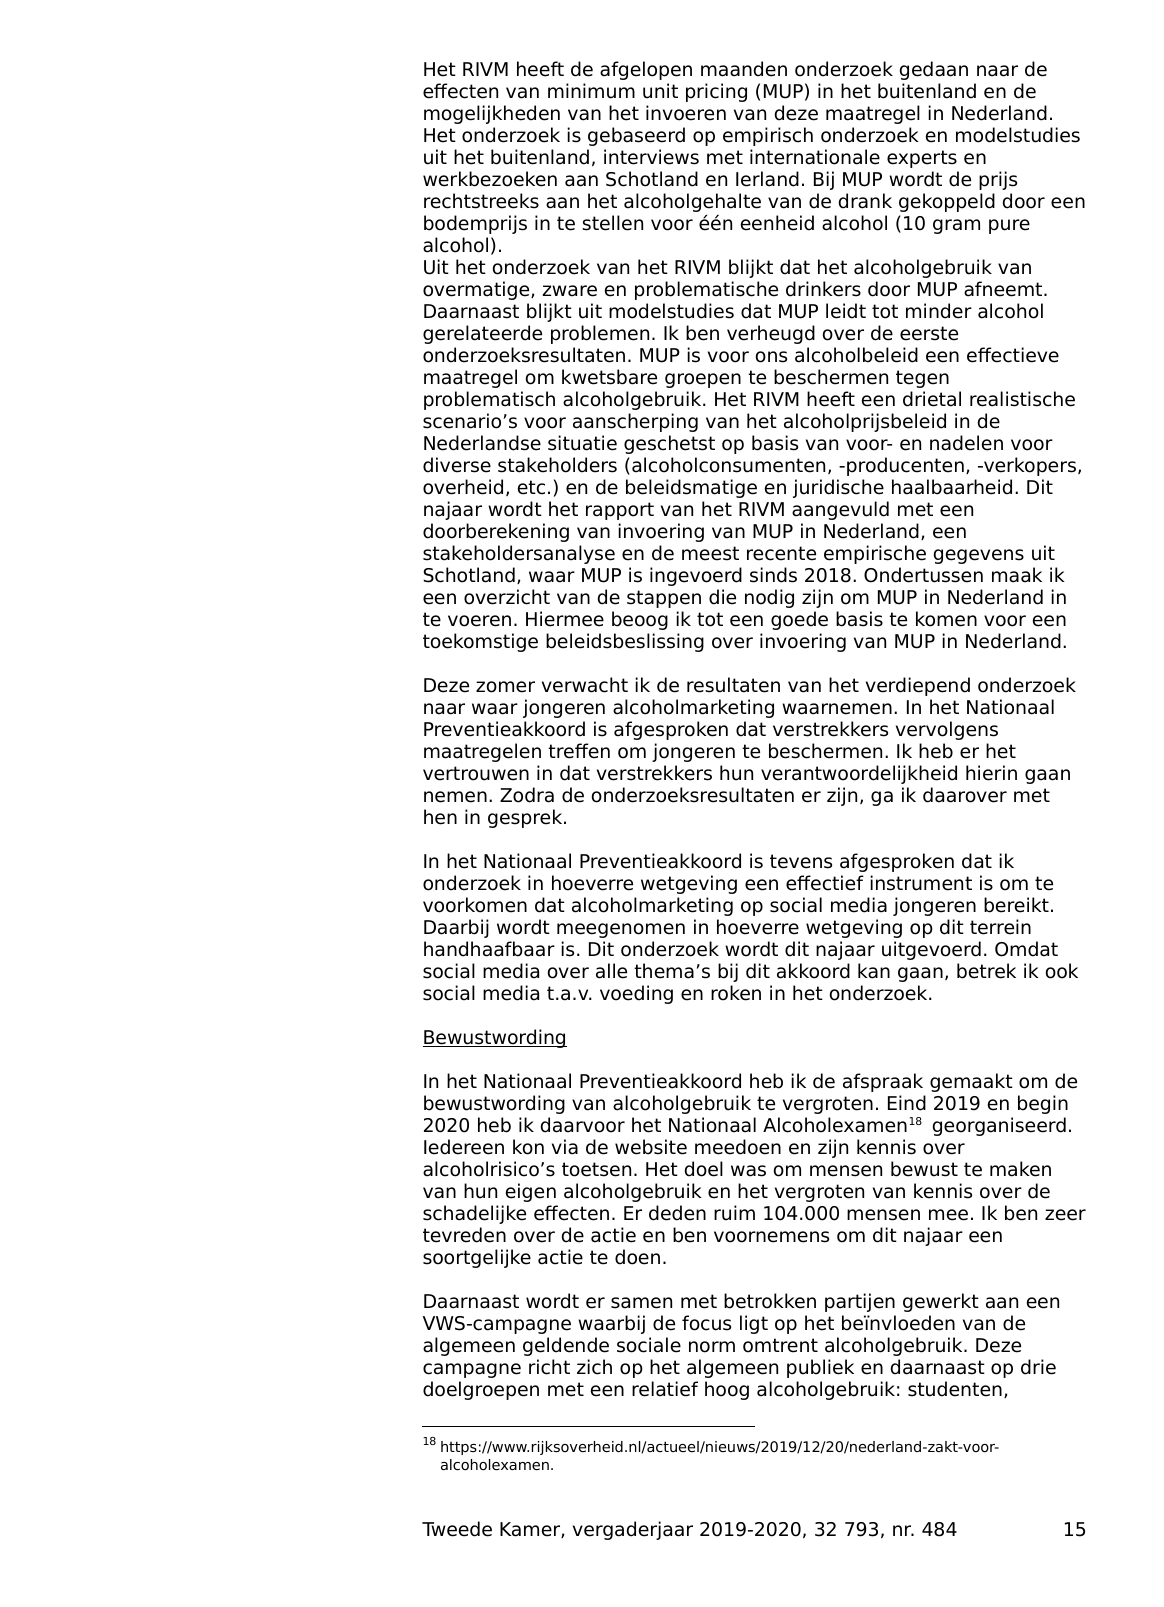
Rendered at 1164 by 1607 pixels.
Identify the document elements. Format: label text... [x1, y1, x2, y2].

text Daarnaast wordt er samen met betrokken partijen gewerkt aan een VWS-campagne waarbij de focus ligt op het beïnvloeden van de algemeen geldende sociale norm omtrent alcoholgebruik. Deze campagne richt zich op het algemeen publiek en daarnaast op drie doelgroepen met een relatief hoog alcoholgebruik: studenten, [422, 1291, 1087, 1401]
text In het Nationaal Preventieakkoord is tevens afgesproken dat ik onderzoek in hoeverre wetgeving een effectief instrument is om te voorkomen dat alcoholmarketing op social media jongeren bereikt. Daarbij wordt meegenomen in hoeverre wetgeving op dit terrein handhaafbaar is. Dit onderzoek wordt dit najaar uitgevoerd. Omdat social media over alle thema’s bij dit akkoord kan gaan, betrek ik ook social media t.a.v. voeding en roken in het onderzoek. [422, 851, 1087, 1004]
text https://www.rijksoverheid.nl/actueel/nieuws/2019/12/20/nederland-zakt-voor-alcoholexamen. [422, 1435, 1087, 1474]
text Uit het onderzoek van het RIVM blijkt dat het alcoholgebruik van overmatige, zware en problematische drinkers door MUP afneemt. Daarnaast blijkt uit modelstudies dat MUP leidt tot minder alcohol gerelateerde problemen. Ik ben verheugd over de eerste onderzoeksresultaten. MUP is voor ons alcoholbeleid een effectieve maatregel om kwetsbare groepen te beschermen tegen problematisch alcoholgebruik. Het RIVM heeft een drietal realistische scenario’s voor aanscherping van het alcoholprijsbeleid in de Nederlandse situatie geschetst op basis van voor- en nadelen voor diverse stakeholders (alcoholconsumenten, -producenten, -verkopers, overheid, etc.) en de beleidsmatige en juridische haalbaarheid. Dit najaar wordt het rapport van het RIVM aangevuld met een doorberekening van invoering van MUP in Nederland, een stakeholdersanalyse en de meest recente empirische gegevens uit Schotland, waar MUP is ingevoerd sinds 2018. Ondertussen maak ik een overzicht van de stappen die nodig zijn om MUP in Nederland in te voeren. Hiermee beoog ik tot een goede basis te komen voor een toekomstige beleidsbeslissing over invoering van MUP in Nederland. [422, 257, 1087, 652]
text Deze zomer verwacht ik de resultaten van het verdiepend onderzoek naar waar jongeren alcoholmarketing waarnemen. In het Nationaal Preventieakkoord is afgesproken dat verstrekkers vervolgens maatregelen treffen om jongeren te beschermen. Ik heb er het vertrouwen in dat verstrekkers hun verantwoordelijkheid hierin gaan nemen. Zodra de onderzoeksresultaten er zijn, ga ik daarover met hen in gesprek. [422, 675, 1087, 828]
text Het RIVM heeft de afgelopen maanden onderzoek gedaan naar de effecten van minimum unit pricing (MUP) in het buitenland en de mogelijkheden van het invoeren van deze maatregel in Nederland. Het onderzoek is gebaseerd op empirisch onderzoek en modelstudies uit het buitenland, interviews met internationale experts en werkbezoeken aan Schotland en Ierland. Bij MUP wordt de prijs rechtstreeks aan het alcoholgehalte van de drank gekoppeld door een bodemprijs in te stellen voor één eenheid alcohol (10 gram pure alcohol). [422, 59, 1087, 257]
text In het Nationaal Preventieakkoord heb ik de afspraak gemaakt om de bewustwording van alcoholgebruik te vergroten. Eind 2019 en begin 2020 heb ik daarvoor het Nationaal Alcoholexamen georganiseerd. Iedereen kon via de website meedoen en zijn kennis over alcoholrisico’s toetsen. Het doel was om mensen bewust te maken van hun eigen alcoholgebruik en het vergroten van kennis over de schadelijke effecten. Er deden ruim 104.000 mensen mee. Ik ben zeer tevreden over de actie en ben voornemens om dit najaar een soortgelijke actie te doen. [422, 1071, 1087, 1269]
subtitle Bewustwording [422, 1027, 1087, 1049]
